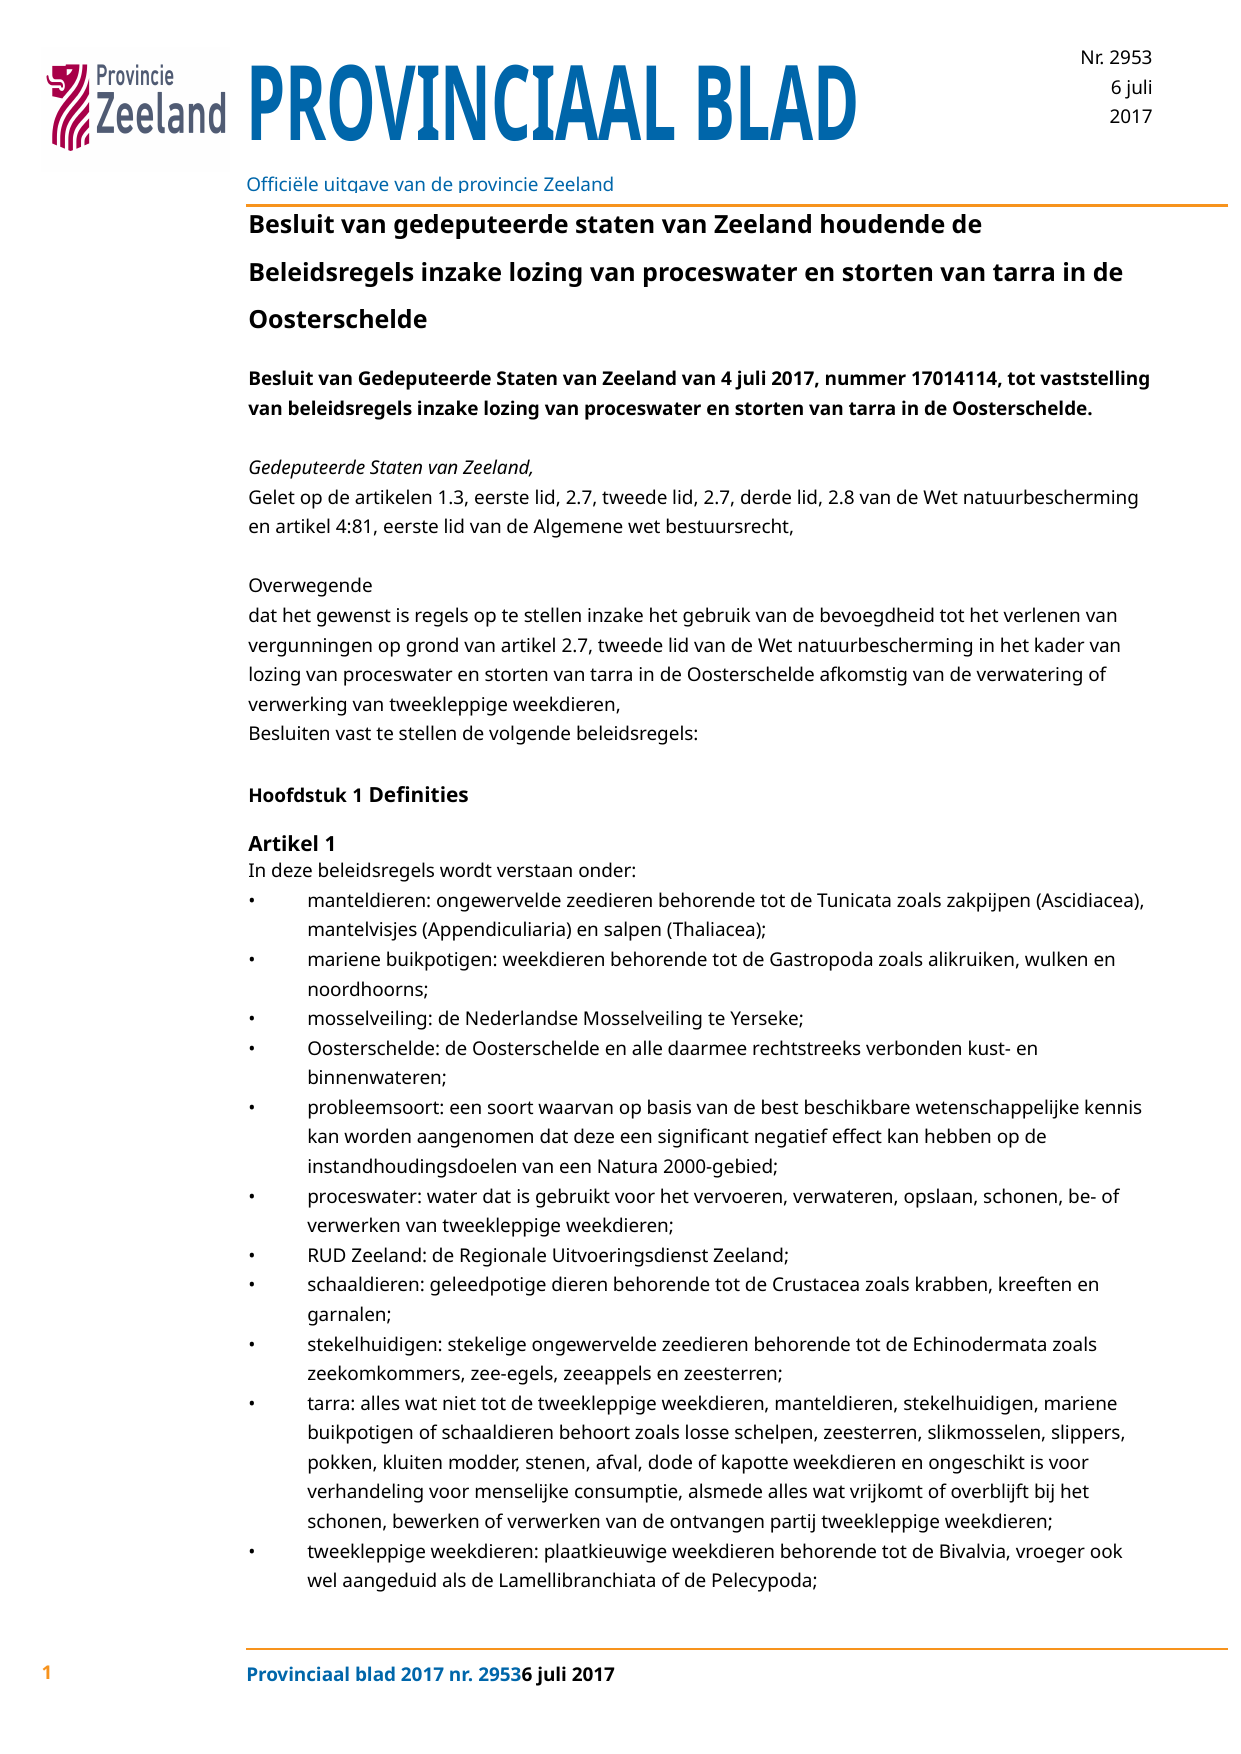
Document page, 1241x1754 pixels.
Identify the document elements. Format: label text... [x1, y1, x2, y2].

text Besluiten vast te stellen de volgende beleidsregels: [248, 721, 1152, 746]
list tweekleppige weekdieren: plaatkieuwige weekdieren behorende tot de Bivalvia, vroeger ook wel aangeduid als de Lamellibranchiata of de Pelecypoda; [248, 1538, 1152, 1593]
text Gelet op de artikelen 1.3, eerste lid, 2.7, tweede lid, 2.7, derde lid, 2.8 van de Wet natuurbescherming en artikel 4:81, eerste lid van de Algemene wet bestuursrecht, [248, 484, 1152, 539]
picture [41, 47, 231, 172]
list Oosterschelde: de Oosterschelde en alle daarmee rechtstreeks verbonden kust- en binnenwateren; [248, 1035, 1152, 1090]
text Artikel 1 [248, 829, 1152, 857]
list probleemsoort: een soort waarvan op basis van de best beschikbare wetenschappelijke kennis kan worden aangenomen dat deze een significant negatief effect kan hebben op de instandhoudingsdoelen van een Natura 2000-gebied; [248, 1094, 1152, 1179]
text Besluit van gedeputeerde staten van Zeeland houdende de Beleidsregels inzake lozing van proceswater en storten van tarra in de Oosterschelde [248, 207, 1152, 336]
list mosselveiling: de Nederlandse Mosselveiling te Yerseke; [248, 1005, 1152, 1031]
list manteldieren: ongewervelde zeedieren behorende tot de Tunicata zoals zakpijpen (Ascidiacea), mantelvisjes (Appendiculiaria) en salpen (Thaliacea); [248, 887, 1152, 942]
list tarra: alles wat niet tot de tweekleppige weekdieren, manteldieren, stekelhuidigen, mariene buikpotigen of schaaldieren behoort zoals losse schelpen, zeesterren, slikmosselen, slippers, pokken, kluiten modder, stenen, afval, dode of kapotte weekdieren en ongeschikt is voor verhandeling voor menselijke consumptie, alsmede alles wat vrijkomt of overblijft bij het schonen, bewerken of verwerken van de ontvangen partij tweekleppige weekdieren; [248, 1390, 1152, 1534]
text In deze beleidsregels wordt verstaan onder: [248, 857, 1152, 883]
list proceswater: water dat is gebruikt voor het vervoeren, verwateren, opslaan, schonen, be- of verwerken van tweekleppige weekdieren; [248, 1183, 1152, 1238]
list mariene buikpotigen: weekdieren behorende tot de Gastropoda zoals alikruiken, wulken en noordhoorns; [248, 946, 1152, 1001]
text Hoofdstuk 1 Definities [248, 780, 1152, 808]
text Gedeputeerde Staten van Zeeland, [248, 454, 1152, 480]
text Besluit van Gedeputeerde Staten van Zeeland van 4 juli 2017, nummer 17014114, tot vaststelling van beleidsregels inzake lozing van proceswater en storten van tarra in de Oosterschelde. [248, 366, 1152, 421]
text Overwegende [248, 573, 1152, 598]
list schaaldieren: geleedpotige dieren behorende tot de Crustacea zoals krabben, kreeften en garnalen; [248, 1272, 1152, 1327]
list RUD Zeeland: de Regionale Uitvoeringsdienst Zeeland; [248, 1242, 1152, 1268]
list stekelhuidigen: stekelige ongewervelde zeedieren behorende tot de Echinodermata zoals zeekomkommers, zee-egels, zeeappels en zeesterren; [248, 1331, 1152, 1386]
text dat het gewenst is regels op te stellen inzake het gebruik van de bevoegdheid tot het verlenen van vergunningen op grond van artikel 2.7, tweede lid van de Wet natuurbescherming in het kader van lozing van proceswater en storten van tarra in de Oosterschelde afkomstig van de verwatering of verwerking van tweekleppige weekdieren, [248, 602, 1152, 717]
